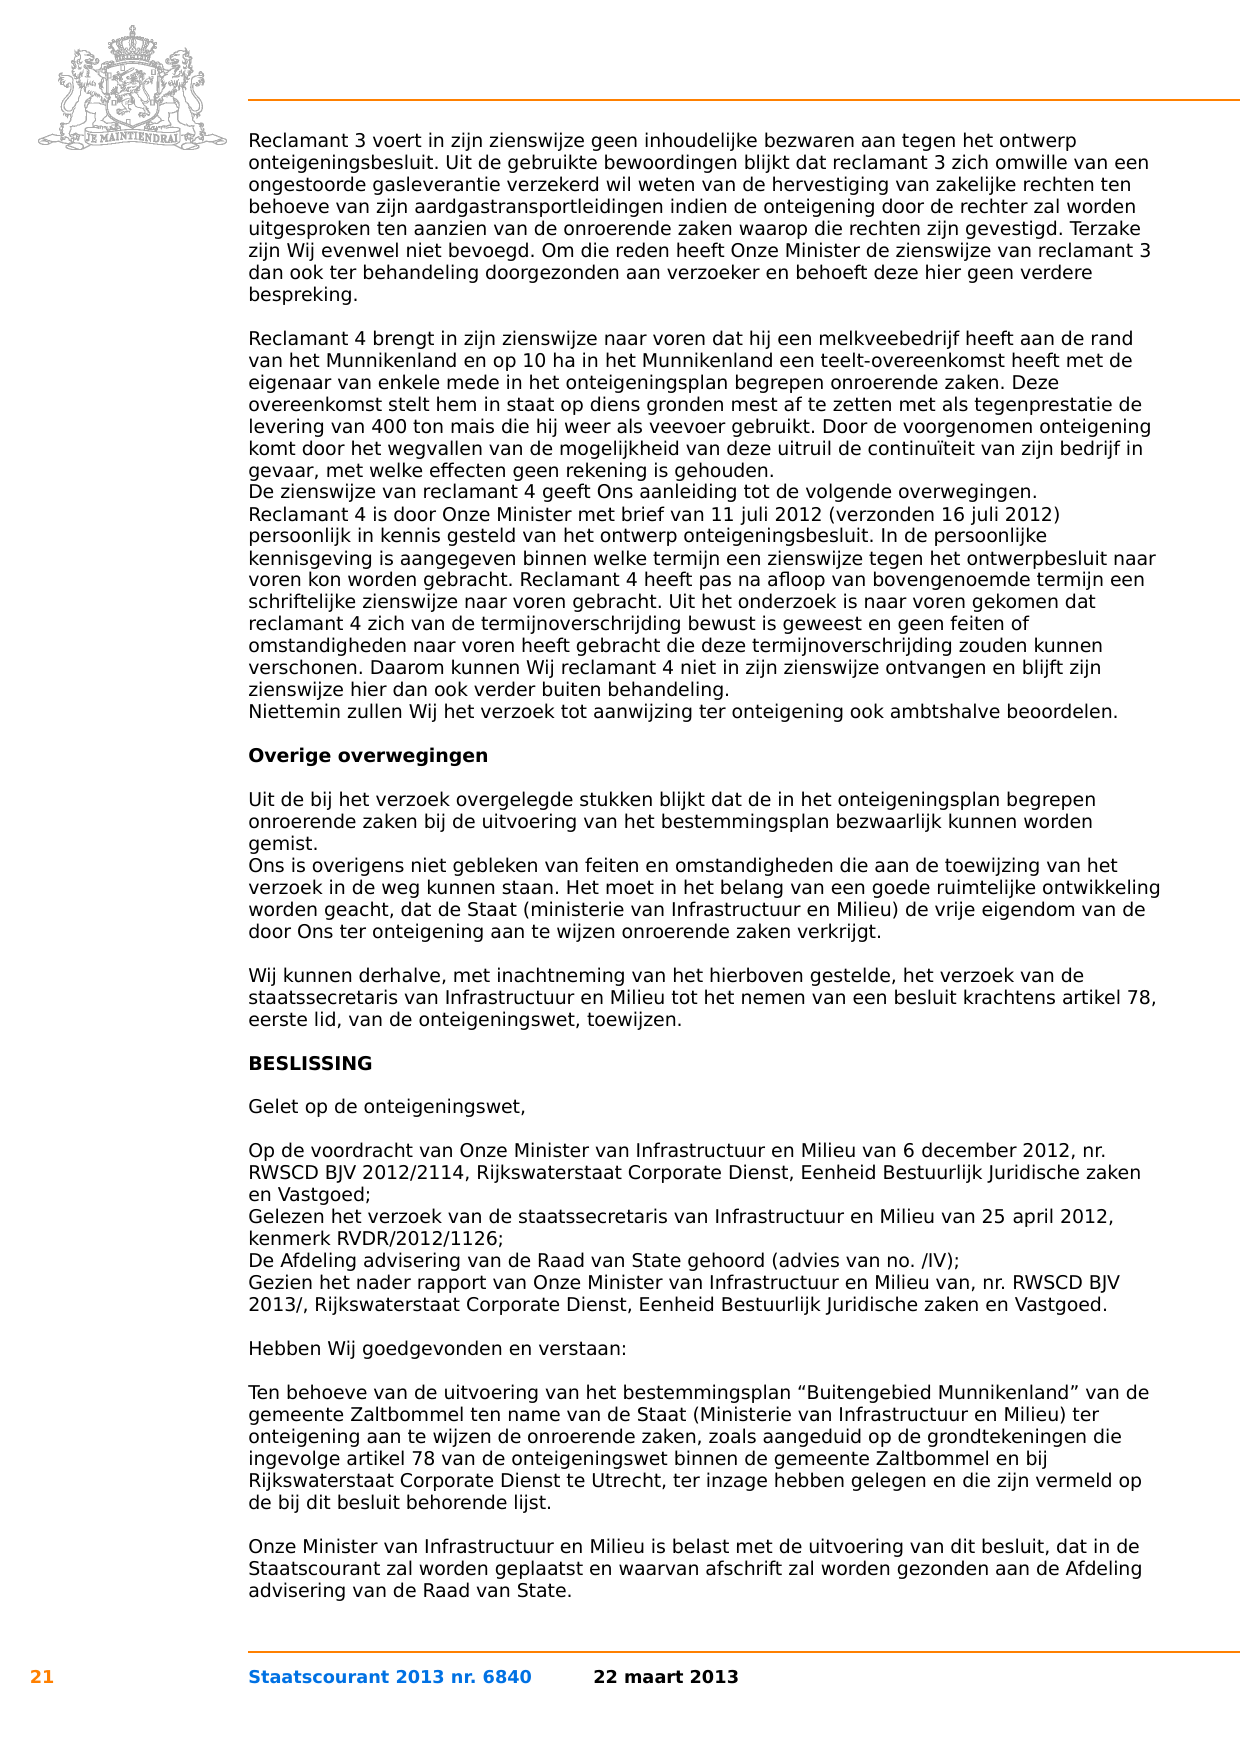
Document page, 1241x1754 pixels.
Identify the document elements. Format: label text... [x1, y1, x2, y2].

text De zienswijze van reclamant 4 geeft Ons aanleiding tot de volgende overwegingen. [248, 481, 1163, 503]
subtitle Overige overwegingen [248, 745, 1163, 767]
text Wij kunnen derhalve, met inachtneming van het hierboven gestelde, het verzoek van de staatssecretaris van Infrastructuur en Milieu tot het nemen van een besluit krachtens artikel 78, eerste lid, van de onteigeningswet, toewijzen. [248, 965, 1163, 1031]
text De Afdeling advisering van de Raad van State gehoord (advies van no. /IV); [248, 1250, 1163, 1272]
text Reclamant 3 voert in zijn zienswijze geen inhoudelijke bezwaren aan tegen het ontwerp onteigeningsbesluit. Uit de gebruikte bewoordingen blijkt dat reclamant 3 zich omwille van een ongestoorde gasleverantie verzekerd wil weten van de hervestiging van zakelijke rechten ten behoeve van zijn aardgastransportleidingen indien de onteigening door de rechter zal worden uitgesproken ten aanzien van de onroerende zaken waarop die rechten zijn gevestigd. Terzake zijn Wij evenwel niet bevoegd. Om die reden heeft Onze Minister de zienswijze van reclamant 3 dan ook ter behandeling doorgezonden aan verzoeker en behoeft deze hier geen verdere bespreking. [248, 130, 1163, 306]
text Gezien het nader rapport van Onze Minister van Infrastructuur en Milieu van, nr. RWSCD BJV 2013/, Rijkswaterstaat Corporate Dienst, Eenheid Bestuurlijk Juridische zaken en Vastgoed. [248, 1272, 1163, 1316]
text Hebben Wij goedgevonden en verstaan: [248, 1338, 1163, 1360]
text Gelezen het verzoek van de staatssecretaris van Infrastructuur en Milieu van 25 april 2012, kenmerk RVDR/2012/1126; [248, 1206, 1163, 1250]
text Reclamant 4 is door Onze Minister met brief van 11 juli 2012 (verzonden 16 juli 2012) persoonlijk in kennis gesteld van het ontwerp onteigeningsbesluit. In de persoonlijke kennisgeving is aangegeven binnen welke termijn een zienswijze tegen het ontwerpbesluit naar voren kon worden gebracht. Reclamant 4 heeft pas na afloop van bovengenoemde termijn een schriftelijke zienswijze naar voren gebracht. Uit het onderzoek is naar voren gekomen dat reclamant 4 zich van de termijnoverschrijding bewust is geweest en geen feiten of omstandigheden naar voren heeft gebracht die deze termijnoverschrijding zouden kunnen verschonen. Daarom kunnen Wij reclamant 4 niet in zijn zienswijze ontvangen en blijft zijn zienswijze hier dan ook verder buiten behandeling. [248, 503, 1163, 701]
picture [38, 25, 227, 150]
text Niettemin zullen Wij het verzoek tot aanwijzing ter onteigening ook ambtshalve beoordelen. [248, 701, 1163, 723]
text Ons is overigens niet gebleken van feiten en omstandigheden die aan de toewijzing van het verzoek in de weg kunnen staan. Het moet in het belang van een goede ruimtelijke ontwikkeling worden geacht, dat de Staat (ministerie van Infrastructuur en Milieu) de vrije eigendom van de door Ons ter onteigening aan te wijzen onroerende zaken verkrijgt. [248, 855, 1163, 943]
text Ten behoeve van de uitvoering van het bestemmingsplan “Buitengebied Munnikenland” van de gemeente Zaltbommel ten name van de Staat (Ministerie van Infrastructuur en Milieu) ter onteigening aan te wijzen de onroerende zaken, zoals aangeduid op de grondtekeningen die ingevolge artikel 78 van de onteigeningswet binnen de gemeente Zaltbommel en bij Rijkswaterstaat Corporate Dienst te Utrecht, ter inzage hebben gelegen en die zijn vermeld op de bij dit besluit behorende lijst. [248, 1382, 1163, 1514]
text Uit de bij het verzoek overgelegde stukken blijkt dat de in het onteigeningsplan begrepen onroerende zaken bij de uitvoering van het bestemmingsplan bezwaarlijk kunnen worden gemist. [248, 789, 1163, 855]
text Onze Minister van Infrastructuur en Milieu is belast met de uitvoering van dit besluit, dat in de Staatscourant zal worden geplaatst en waarvan afschrift zal worden gezonden aan de Afdeling advisering van de Raad van State. [248, 1536, 1163, 1601]
text Reclamant 4 brengt in zijn zienswijze naar voren dat hij een melkveebedrijf heeft aan de rand van het Munnikenland en op 10 ha in het Munnikenland een teelt-overeenkomst heeft met de eigenaar van enkele mede in het onteigeningsplan begrepen onroerende zaken. Deze overeenkomst stelt hem in staat op diens gronden mest af te zetten met als tegenprestatie de levering van 400 ton mais die hij weer als veevoer gebruikt. Door de voorgenomen onteigening komt door het wegvallen van de mogelijkheid van deze uitruil de continuïteit van zijn bedrijf in gevaar, met welke effecten geen rekening is gehouden. [248, 328, 1163, 481]
subtitle BESLISSING [248, 1052, 1163, 1074]
text Gelet op de onteigeningswet, [248, 1096, 1163, 1118]
text Op de voordracht van Onze Minister van Infrastructuur en Milieu van 6 december 2012, nr. RWSCD BJV 2012/2114, Rijkswaterstaat Corporate Dienst, Eenheid Bestuurlijk Juridische zaken en Vastgoed; [248, 1140, 1163, 1206]
